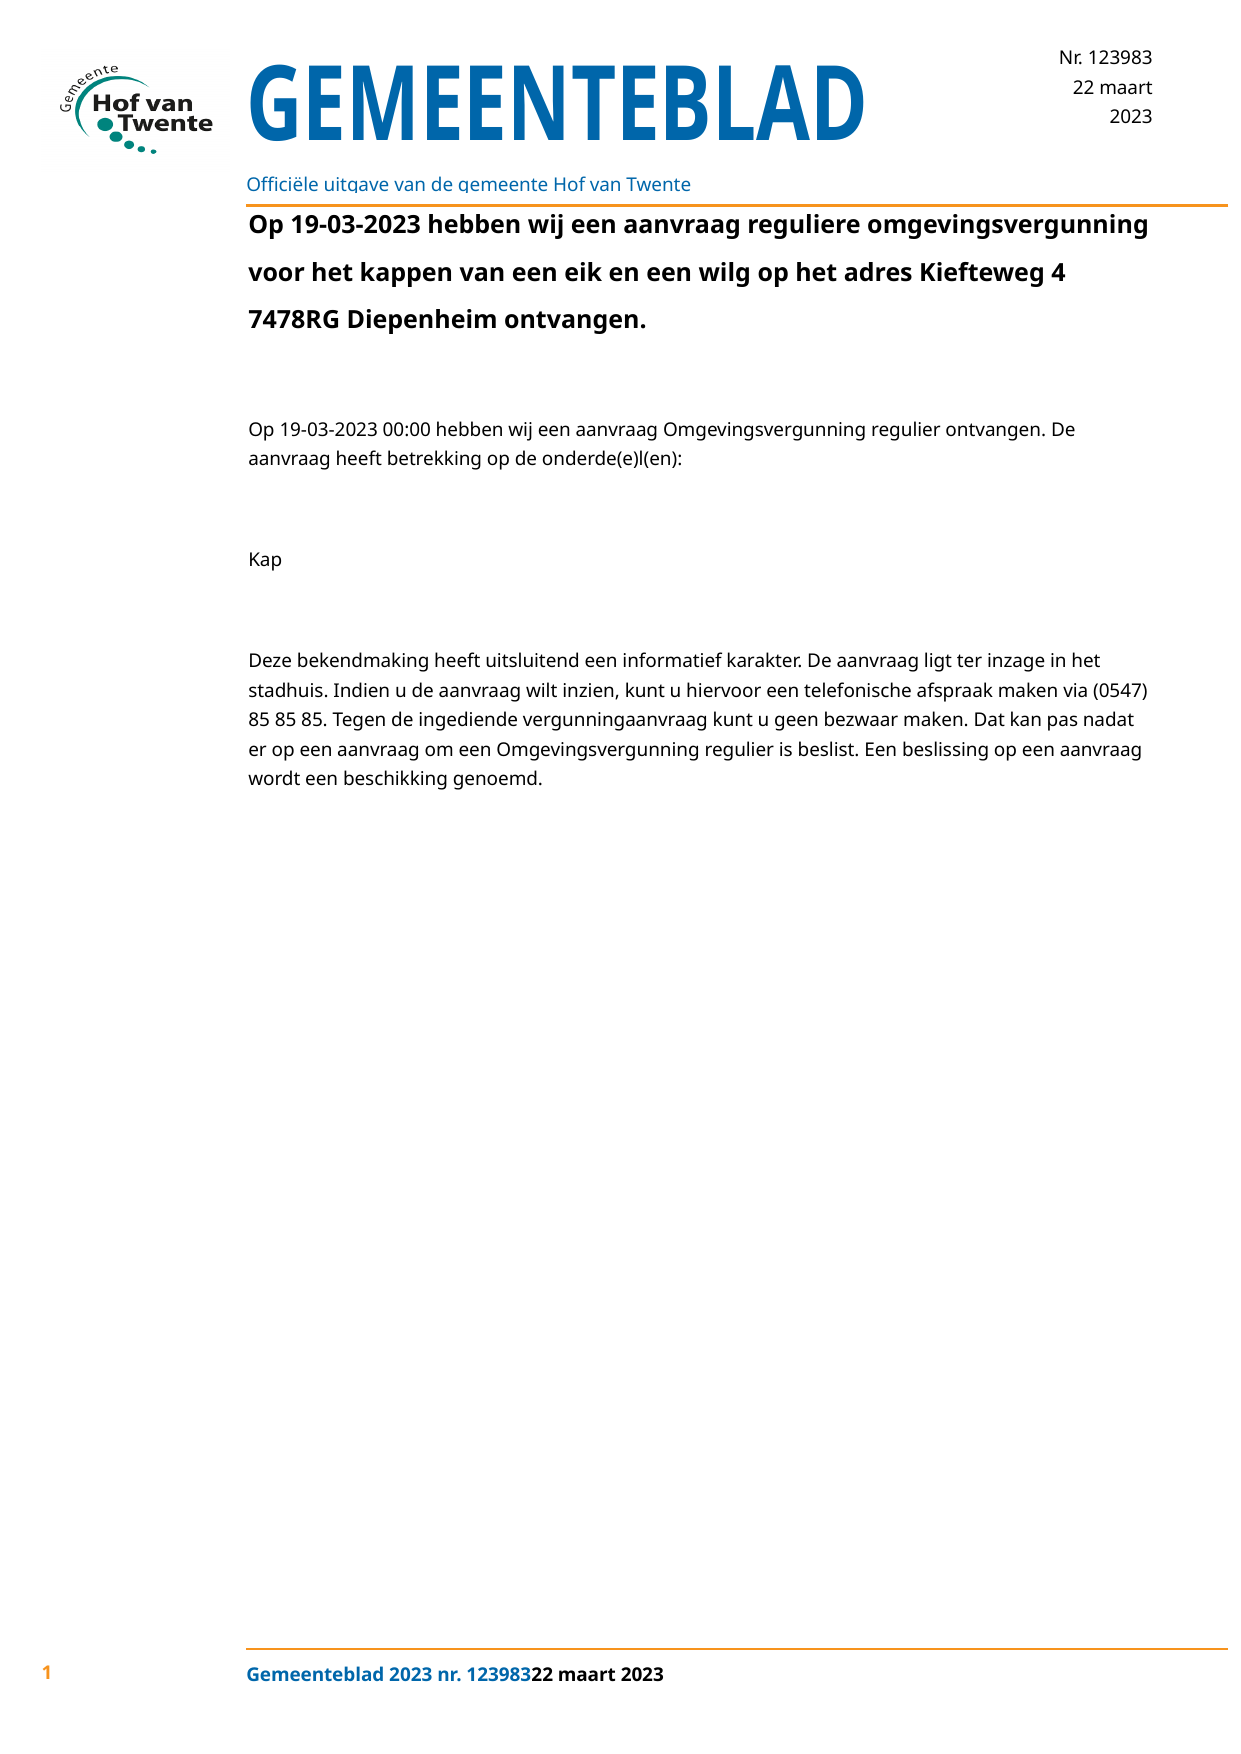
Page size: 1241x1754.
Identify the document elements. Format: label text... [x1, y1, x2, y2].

picture [41, 47, 231, 172]
text Op 19-03-2023 hebben wij een aanvraag reguliere omgevingsvergunning voor het kappen van een eik en een wilg op het adres Kiefteweg 4 7478RG Diepenheim ontvangen. [248, 207, 1152, 336]
text Deze bekendmaking heeft uitsluitend een informatief karakter. De aanvraag ligt ter inzage in het stadhuis. Indien u de aanvraag wilt inzien, kunt u hiervoor een telefonische afspraak maken via (0547) 85 85 85. Tegen de ingediende vergunningaanvraag kunt u geen bezwaar maken. Dat kan pas nadat er op een aanvraag om een Omgevingsvergunning regulier is beslist. Een beslissing op een aanvraag wordt een beschikking genoemd. [248, 647, 1152, 791]
text Op 19-03-2023 00:00 hebben wij een aanvraag Omgevingsvergunning regulier ontvangen. De aanvraag heeft betrekking op de onderde(e)l(en): [248, 416, 1152, 471]
text Kap [248, 546, 1152, 572]
